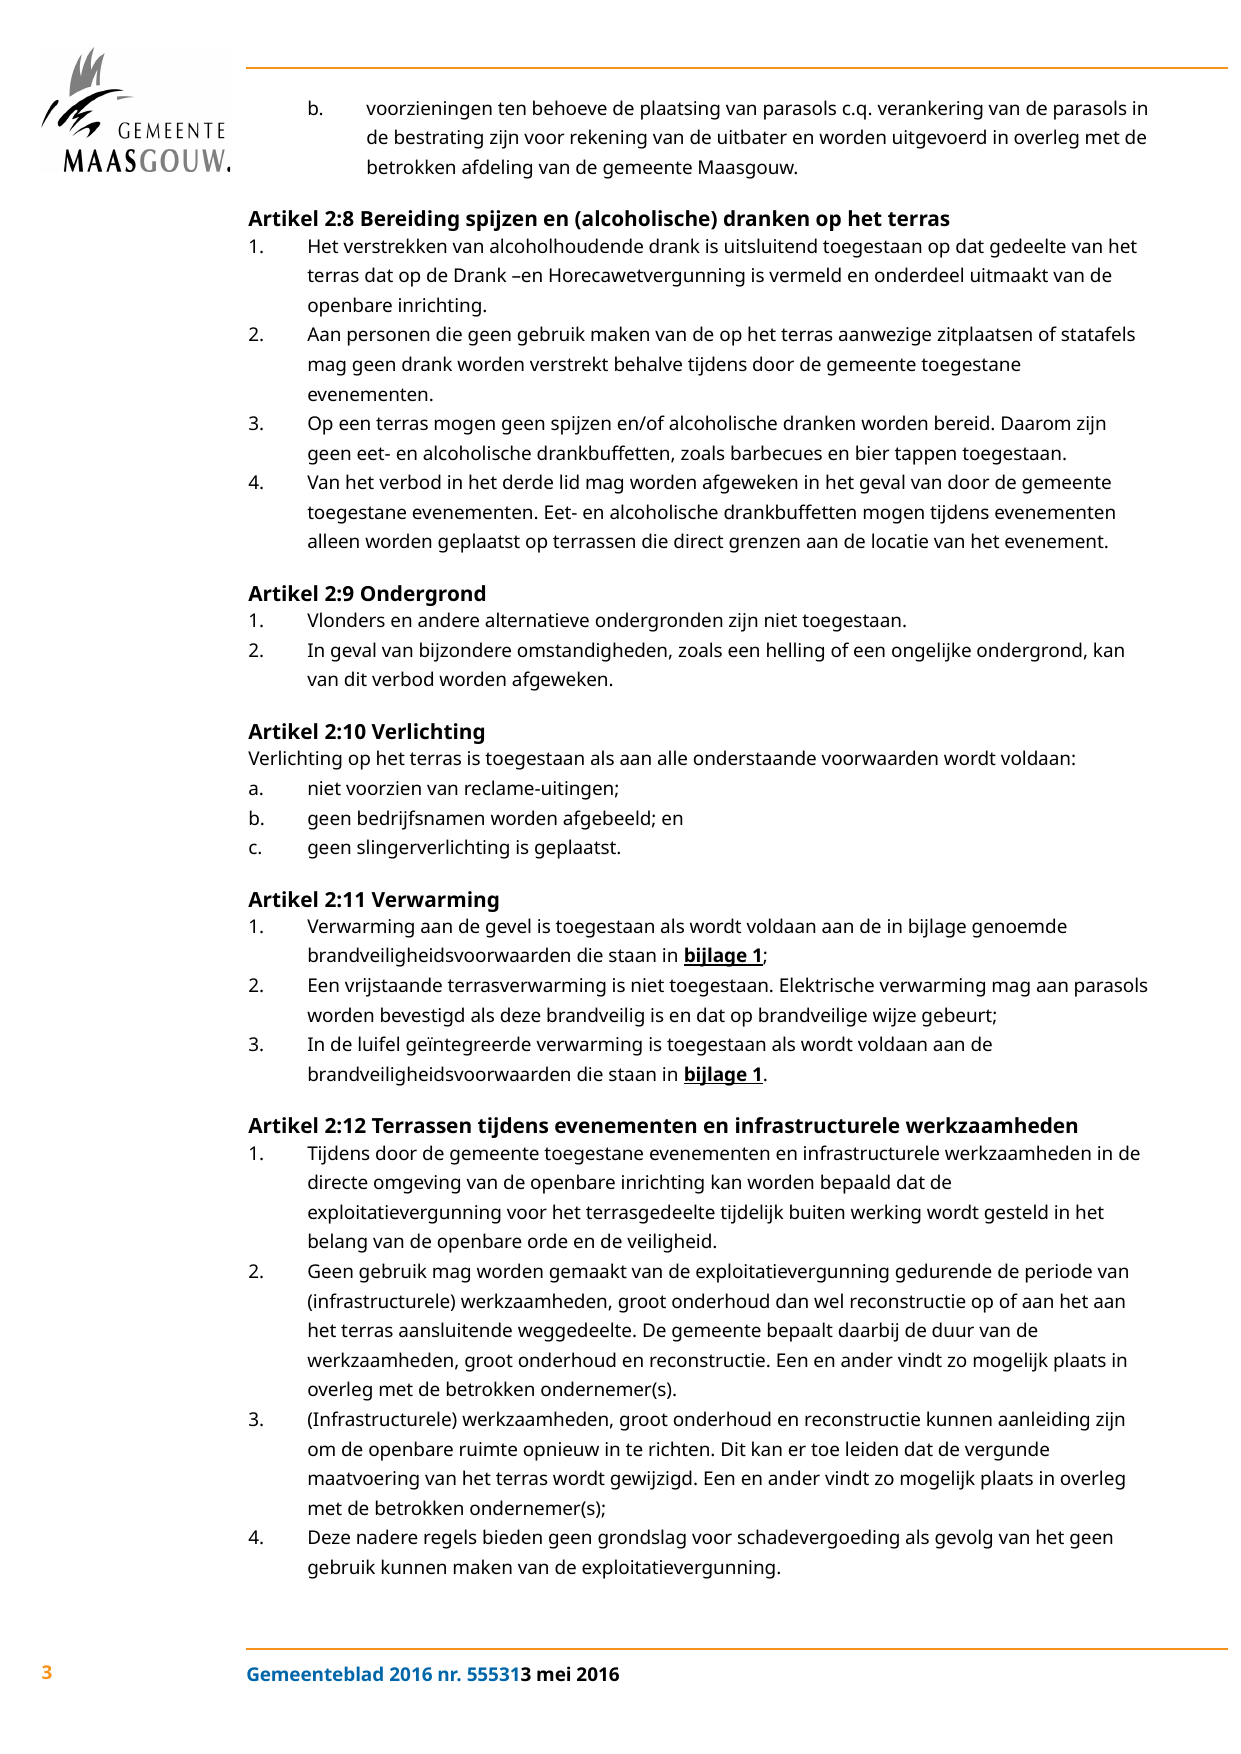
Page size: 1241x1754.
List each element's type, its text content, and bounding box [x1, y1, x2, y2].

text Artikel 2:8 Bereiding spijzen en (alcoholische) dranken op het terras [248, 204, 1152, 233]
text Artikel 2:12 Terrassen tijdens evenementen en infrastructurele werkzaamheden [248, 1111, 1152, 1140]
list In de luifel geïntegreerde verwarming is toegestaan als wordt voldaan aan de brandveiligheidsvoorwaarden die staan in bijlage 1. [248, 1031, 1152, 1087]
text Artikel 2:11 Verwarming [248, 885, 1152, 913]
list geen slingerverlichting is geplaatst. [248, 834, 1152, 860]
list Vlonders en andere alternatieve ondergronden zijn niet toegestaan. [248, 607, 1152, 633]
list Deze nadere regels bieden geen grondslag voor schadevergoeding als gevolg van het geen gebruik kunnen maken van de exploitatievergunning. [248, 1524, 1152, 1580]
picture [41, 47, 231, 172]
list Aan personen die geen gebruik maken van de op het terras aanwezige zitplaatsen of statafels mag geen drank worden verstrekt behalve tijdens door de gemeente toegestane evenementen. [248, 322, 1152, 406]
list Op een terras mogen geen spijzen en/of alcoholische dranken worden bereid. Daarom zijn geen eet- en alcoholische drankbuffetten, zoals barbecues en bier tappen toegestaan. [248, 410, 1152, 466]
list Van het verbod in het derde lid mag worden afgeweken in het geval van door de gemeente toegestane evenementen. Eet- en alcoholische drankbuffetten mogen tijdens evenementen alleen worden geplaatst op terrassen die direct grenzen aan de locatie van het evenement. [248, 469, 1152, 554]
list Het verstrekken van alcoholhoudende drank is uitsluitend toegestaan op dat gedeelte van het terras dat op de Drank –en Horecawetvergunning is vermeld en onderdeel uitmaakt van de openbare inrichting. [248, 233, 1152, 318]
list voorzieningen ten behoeve de plaatsing van parasols c.q. verankering van de parasols in de bestrating zijn voor rekening van de uitbater en worden uitgevoerd in overleg met de betrokken afdeling van de gemeente Maasgouw. [307, 95, 1152, 180]
list Een vrijstaande terrasverwarming is niet toegestaan. Elektrische verwarming mag aan parasols worden bevestigd als deze brandveilig is en dat op brandveilige wijze gebeurt; [248, 972, 1152, 1028]
list niet voorzien van reclame-uitingen; [248, 775, 1152, 801]
list (Infrastructurele) werkzaamheden, groot onderhoud en reconstructie kunnen aanleiding zijn om de openbare ruimte opnieuw in te richten. Dit kan er toe leiden dat de vergunde maatvoering van het terras wordt gewijzigd. Een en ander vindt zo mogelijk plaats in overleg met de betrokken ondernemer(s); [248, 1406, 1152, 1521]
text Artikel 2:10 Verlichting [248, 717, 1152, 746]
list Tijdens door de gemeente toegestane evenementen en infrastructurele werkzaamheden in de directe omgeving van de openbare inrichting kan worden bepaald dat de exploitatievergunning voor het terrasgedeelte tijdelijk buiten werking wordt gesteld in het belang van de openbare orde en de veiligheid. [248, 1140, 1152, 1254]
list In geval van bijzondere omstandigheden, zoals een helling of een ongelijke ondergrond, kan van dit verbod worden afgeweken. [248, 637, 1152, 692]
list Verwarming aan de gevel is toegestaan als wordt voldaan aan de in bijlage genoemde brandveiligheidsvoorwaarden die staan in bijlage 1; [248, 913, 1152, 968]
list Geen gebruik mag worden gemaakt van de exploitatievergunning gedurende de periode van (infrastructurele) werkzaamheden, groot onderhoud dan wel reconstructie op of aan het aan het terras aansluitende weggedeelte. De gemeente bepaalt daarbij de duur van de werkzaamheden, groot onderhoud en reconstructie. Een en ander vindt zo mogelijk plaats in overleg met de betrokken ondernemer(s). [248, 1258, 1152, 1402]
text Verlichting op het terras is toegestaan als aan alle onderstaande voorwaarden wordt voldaan: [248, 746, 1152, 771]
list geen bedrijfsnamen worden afgebeeld; en [248, 805, 1152, 830]
text Artikel 2:9 Ondergrond [248, 579, 1152, 607]
